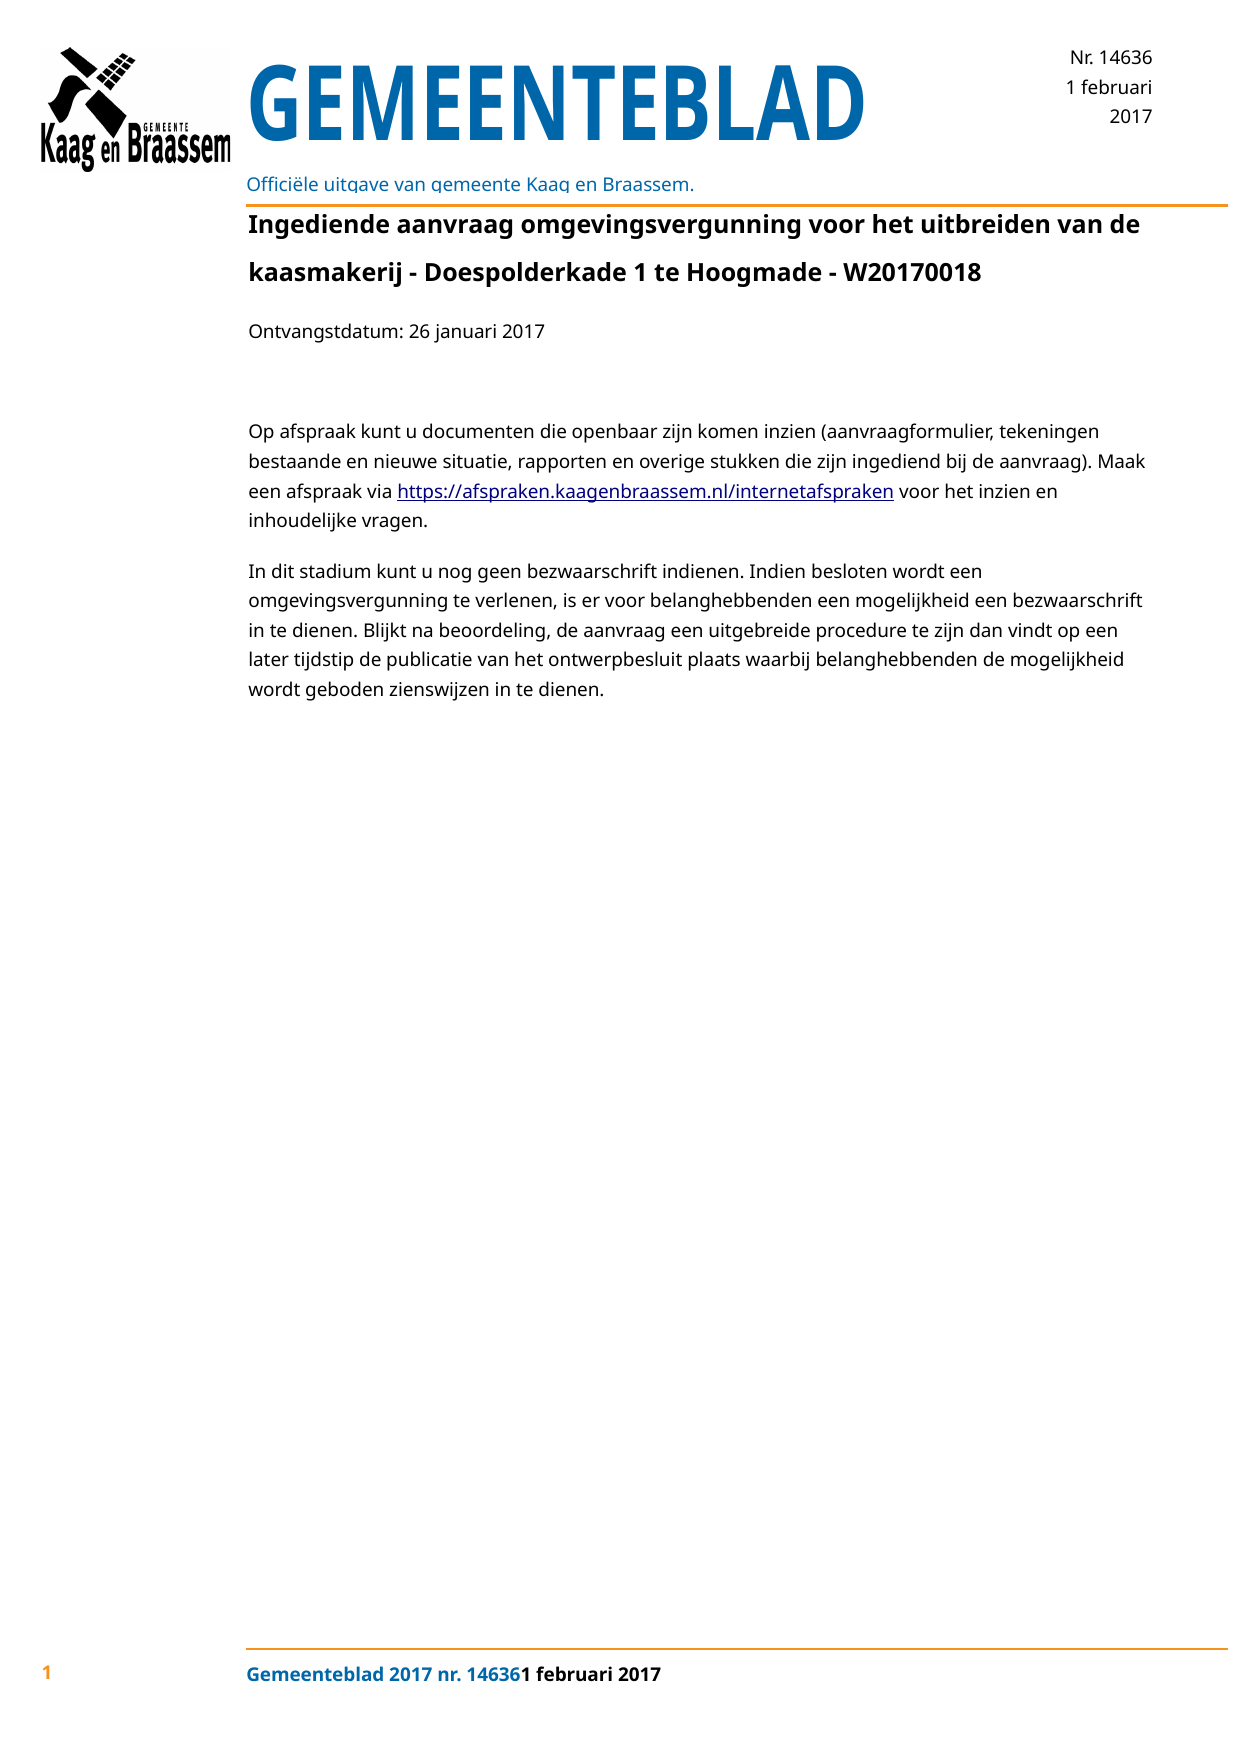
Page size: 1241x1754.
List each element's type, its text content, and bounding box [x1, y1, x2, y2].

text Op afspraak kunt u documenten die openbaar zijn komen inzien (aanvraagformulier, tekeningen bestaande en nieuwe situatie, rapporten en overige stukken die zijn ingediend bij de aanvraag). Maak een afspraak via https://afspraken.kaagenbraassem.nl/internetafspraken voor het inzien en inhoudelijke vragen. [248, 419, 1152, 533]
text Ingediende aanvraag omgevingsvergunning voor het uitbreiden van de kaasmakerij - Doespolderkade 1 te Hoogmade - W20170018 [248, 207, 1152, 288]
text In dit stadium kunt u nog geen bezwaarschrift indienen. Indien besloten wordt een omgevingsvergunning te verlenen, is er voor belanghebbenden een mogelijkheid een bezwaarschrift in te dienen. Blijkt na beoordeling, de aanvraag een uitgebreide procedure te zijn dan vindt op een later tijdstip de publicatie van het ontwerpbesluit plaats waarbij belanghebbenden de mogelijkheid wordt geboden zienswijzen in te dienen. [248, 558, 1152, 702]
text Ontvangstdatum: 26 januari 2017 [248, 318, 1152, 344]
picture [41, 47, 231, 172]
